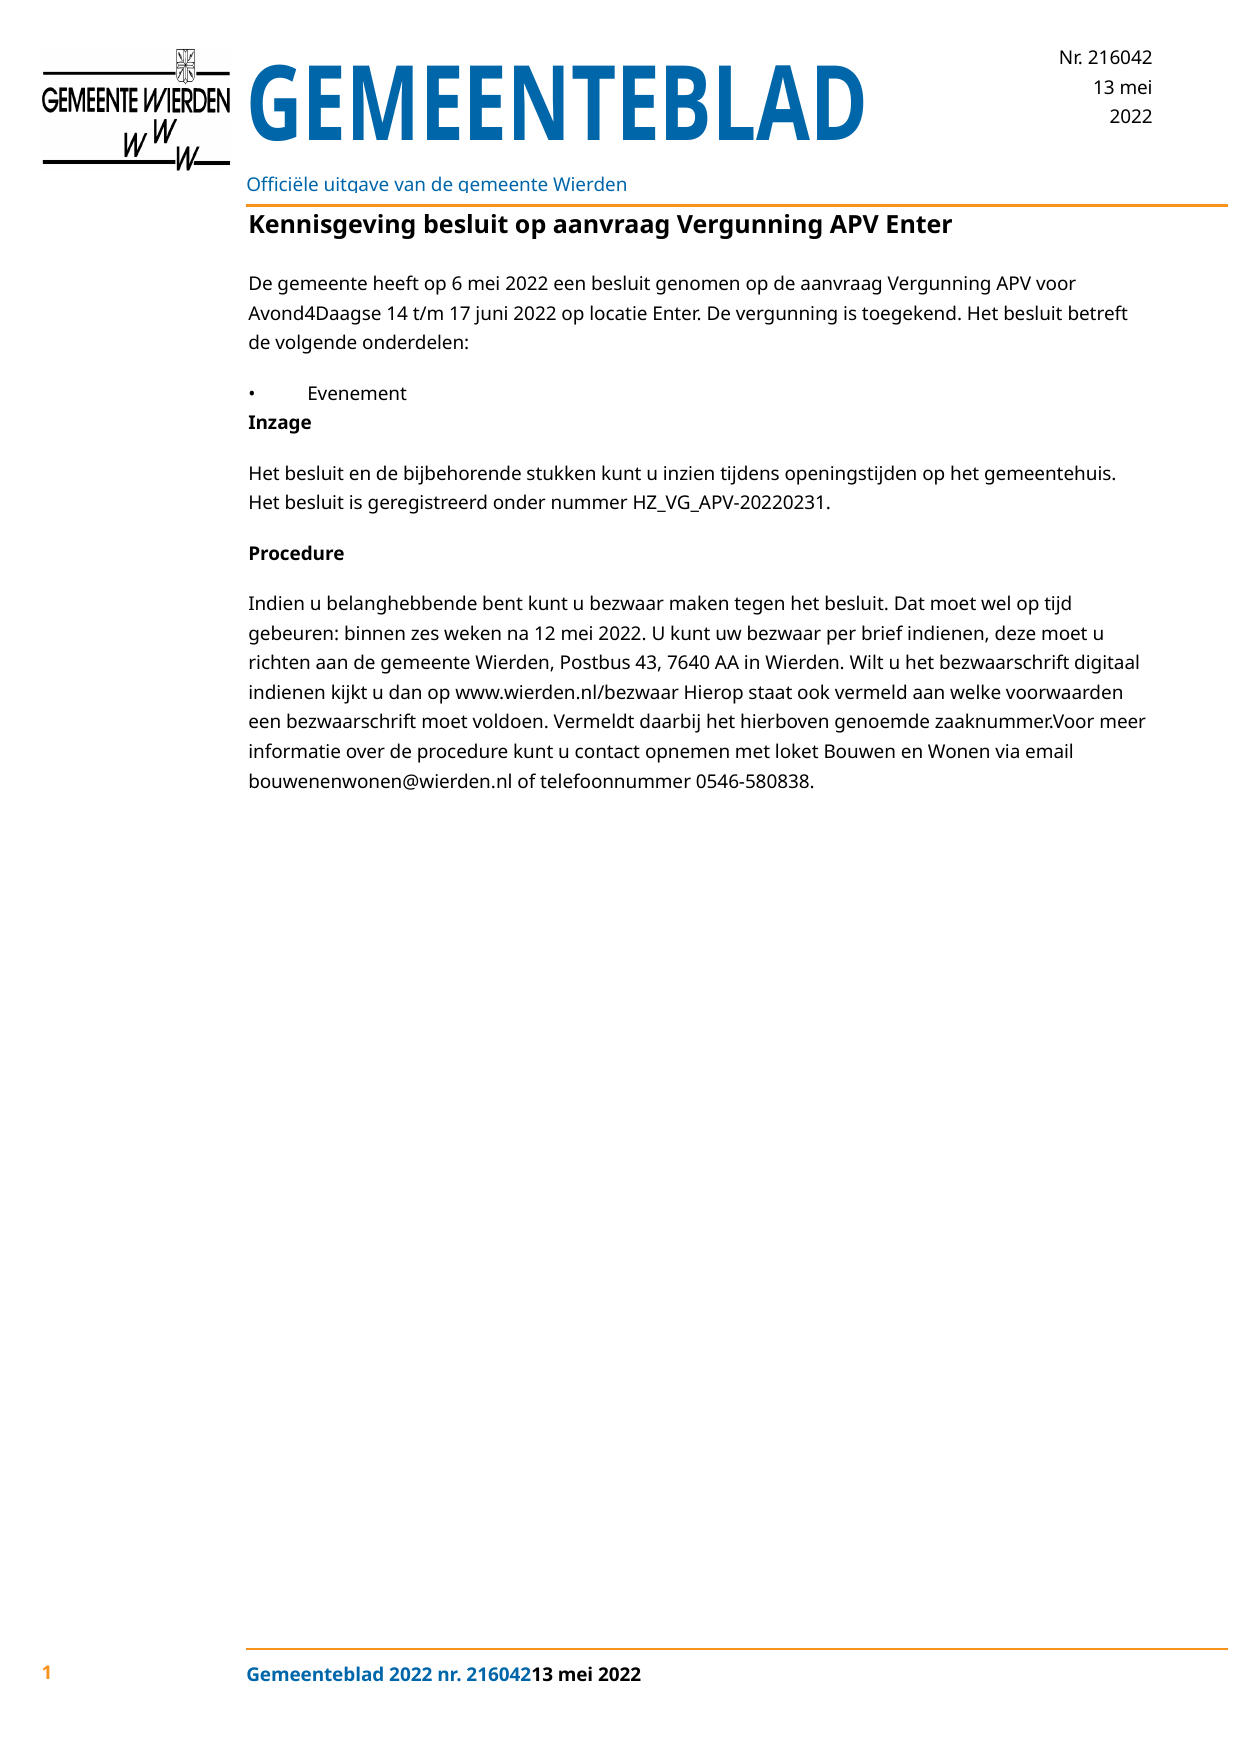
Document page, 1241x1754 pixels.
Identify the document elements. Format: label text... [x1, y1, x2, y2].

list Evenement [248, 380, 1152, 406]
text Het besluit en de bijbehorende stukken kunt u inzien tijdens openingstijden op het gemeentehuis. Het besluit is geregistreerd onder nummer HZ_VG_APV-20220231. [248, 460, 1152, 515]
picture [41, 47, 231, 172]
text Kennisgeving besluit op aanvraag Vergunning APV Enter [248, 207, 1152, 241]
text De gemeente heeft op 6 mei 2022 een besluit genomen op de aanvraag Vergunning APV voor Avond4Daagse 14 t/m 17 juni 2022 op locatie Enter. De vergunning is toegekend. Het besluit betreft de volgende onderdelen: [248, 270, 1152, 355]
text Procedure [248, 540, 1152, 566]
text Inzage [248, 409, 1152, 435]
text Indien u belanghebbende bent kunt u bezwaar maken tegen het besluit. Dat moet wel op tijd gebeuren: binnen zes weken na 12 mei 2022. U kunt uw bezwaar per brief indienen, deze moet u richten aan de gemeente Wierden, Postbus 43, 7640 AA in Wierden. Wilt u het bezwaarschrift digitaal indienen kijkt u dan op www.wierden.nl/bezwaar Hierop staat ook vermeld aan welke voorwaarden een bezwaarschrift moet voldoen. Vermeldt daarbij het hierboven genoemde zaaknummer.Voor meer informatie over de procedure kunt u contact opnemen met loket Bouwen en Wonen via email bouwenenwonen@wierden.nl of telefoonnummer 0546-580838. [248, 590, 1152, 793]
